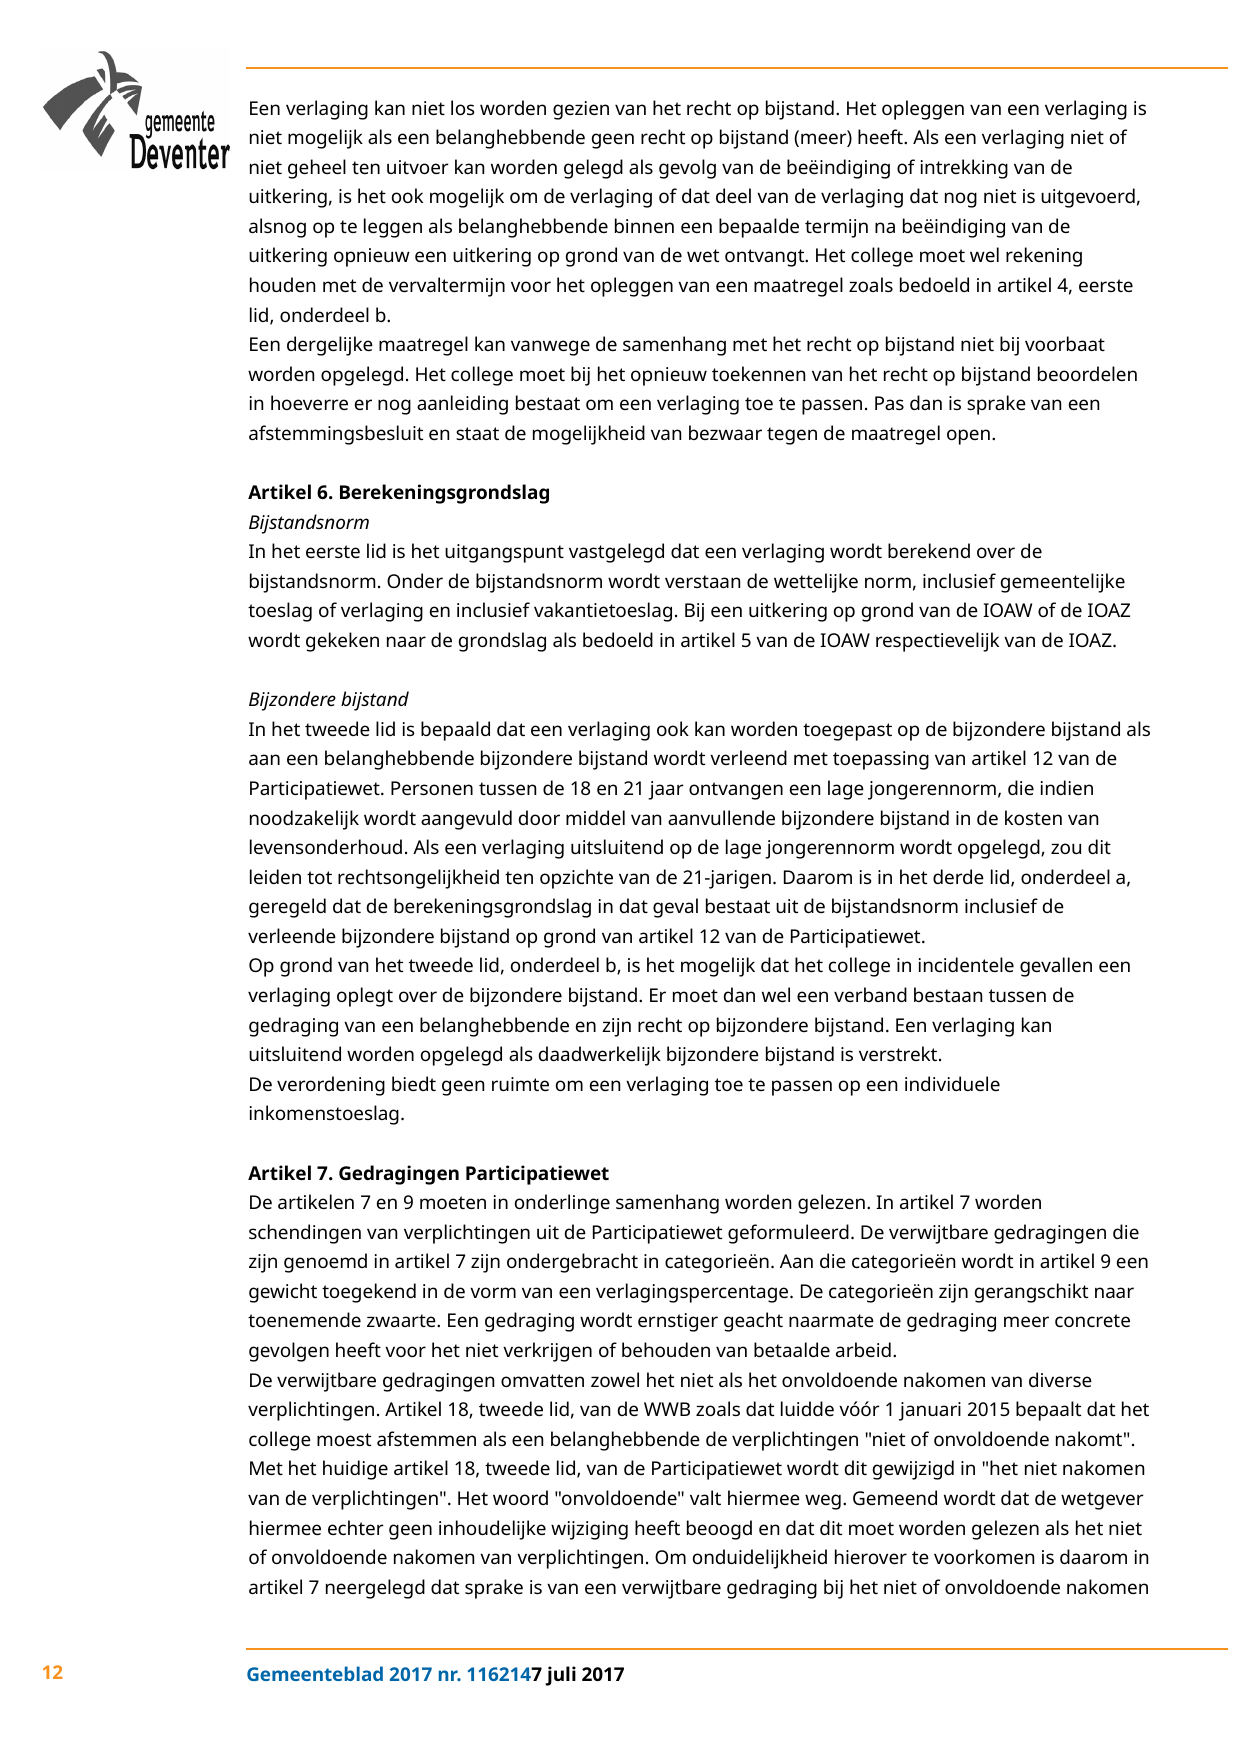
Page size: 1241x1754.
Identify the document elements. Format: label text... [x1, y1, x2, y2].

picture [41, 47, 231, 172]
text De verordening biedt geen ruimte om een verlaging toe te passen op een individuele inkomenstoeslag. [248, 1071, 1152, 1126]
text Op grond van het tweede lid, onderdeel b, is het mogelijk dat het college in incidentele gevallen een verlaging oplegt over de bijzondere bijstand. Er moet dan wel een verband bestaan tussen de gedraging van een belanghebbende en zijn recht op bijzondere bijstand. Een verlaging kan uitsluitend worden opgelegd als daadwerkelijk bijzondere bijstand is verstrekt. [248, 953, 1152, 1067]
text Artikel 7. Gedragingen Participatiewet [248, 1160, 1152, 1186]
text Bijzondere bijstand [248, 686, 1152, 712]
text In het eerste lid is het uitgangspunt vastgelegd dat een verlaging wordt berekend over de bijstandsnorm. Onder de bijstandsnorm wordt verstaan de wettelijke norm, inclusief gemeentelijke toeslag of verlaging en inclusief vakantietoeslag. Bij een uitkering op grond van de IOAW of de IOAZ wordt gekeken naar de grondslag als bedoeld in artikel 5 van de IOAW respectievelijk van de IOAZ. [248, 538, 1152, 653]
text Een dergelijke maatregel kan vanwege de samenhang met het recht op bijstand niet bij voorbaat worden opgelegd. Het college moet bij het opnieuw toekennen van het recht op bijstand beoordelen in hoeverre er nog aanleiding bestaat om een verlaging toe te passen. Pas dan is sprake van een afstemmingsbesluit en staat de mogelijkheid van bezwaar tegen de maatregel open. [248, 331, 1152, 446]
text Bijstandsnorm [248, 509, 1152, 535]
text De artikelen 7 en 9 moeten in onderlinge samenhang worden gelezen. In artikel 7 worden schendingen van verplichtingen uit de Participatiewet geformuleerd. De verwijtbare gedragingen die zijn genoemd in artikel 7 zijn ondergebracht in categorieën. Aan die categorieën wordt in artikel 9 een gewicht toegekend in de vorm van een verlagingspercentage. De categorieën zijn gerangschikt naar toenemende zwaarte. Een gedraging wordt ernstiger geacht naarmate de gedraging meer concrete gevolgen heeft voor het niet verkrijgen of behouden van betaalde arbeid. [248, 1189, 1152, 1363]
text De verwijtbare gedragingen omvatten zowel het niet als het onvoldoende nakomen van diverse verplichtingen. Artikel 18, tweede lid, van de WWB zoals dat luidde vóór 1 januari 2015 bepaalt dat het college moest afstemmen als een belanghebbende de verplichtingen "niet of onvoldoende nakomt". Met het huidige artikel 18, tweede lid, van de Participatiewet wordt dit gewijzigd in "het niet nakomen van de verplichtingen". Het woord "onvoldoende" valt hiermee weg. Gemeend wordt dat de wetgever hiermee echter geen inhoudelijke wijziging heeft beoogd en dat dit moet worden gelezen als het niet of onvoldoende nakomen van verplichtingen. Om onduidelijkheid hierover te voorkomen is daarom in artikel 7 neergelegd dat sprake is van een verwijtbare gedraging bij het niet of onvoldoende nakomen [248, 1367, 1152, 1600]
text Artikel 6. Berekeningsgrondslag [248, 479, 1152, 505]
text Een verlaging kan niet los worden gezien van het recht op bijstand. Het opleggen van een verlaging is niet mogelijk als een belanghebbende geen recht op bijstand (meer) heeft. Als een verlaging niet of niet geheel ten uitvoer kan worden gelegd als gevolg van de beëindiging of intrekking van de uitkering, is het ook mogelijk om de verlaging of dat deel van de verlaging dat nog niet is uitgevoerd, alsnog op te leggen als belanghebbende binnen een bepaalde termijn na beëindiging van de uitkering opnieuw een uitkering op grond van de wet ontvangt. Het college moet wel rekening houden met de vervaltermijn voor het opleggen van een maatregel zoals bedoeld in artikel 4, eerste lid, onderdeel b. [248, 95, 1152, 328]
text In het tweede lid is bepaald dat een verlaging ook kan worden toegepast op de bijzondere bijstand als aan een belanghebbende bijzondere bijstand wordt verleend met toepassing van artikel 12 van de Participatiewet. Personen tussen de 18 en 21 jaar ontvangen een lage jongerennorm, die indien noodzakelijk wordt aangevuld door middel van aanvullende bijzondere bijstand in de kosten van levensonderhoud. Als een verlaging uitsluitend op de lage jongerennorm wordt opgelegd, zou dit leiden tot rechtsongelijkheid ten opzichte van de 21-jarigen. Daarom is in het derde lid, onderdeel a, geregeld dat de berekeningsgrondslag in dat geval bestaat uit de bijstandsnorm inclusief de verleende bijzondere bijstand op grond van artikel 12 van de Participatiewet. [248, 716, 1152, 949]
